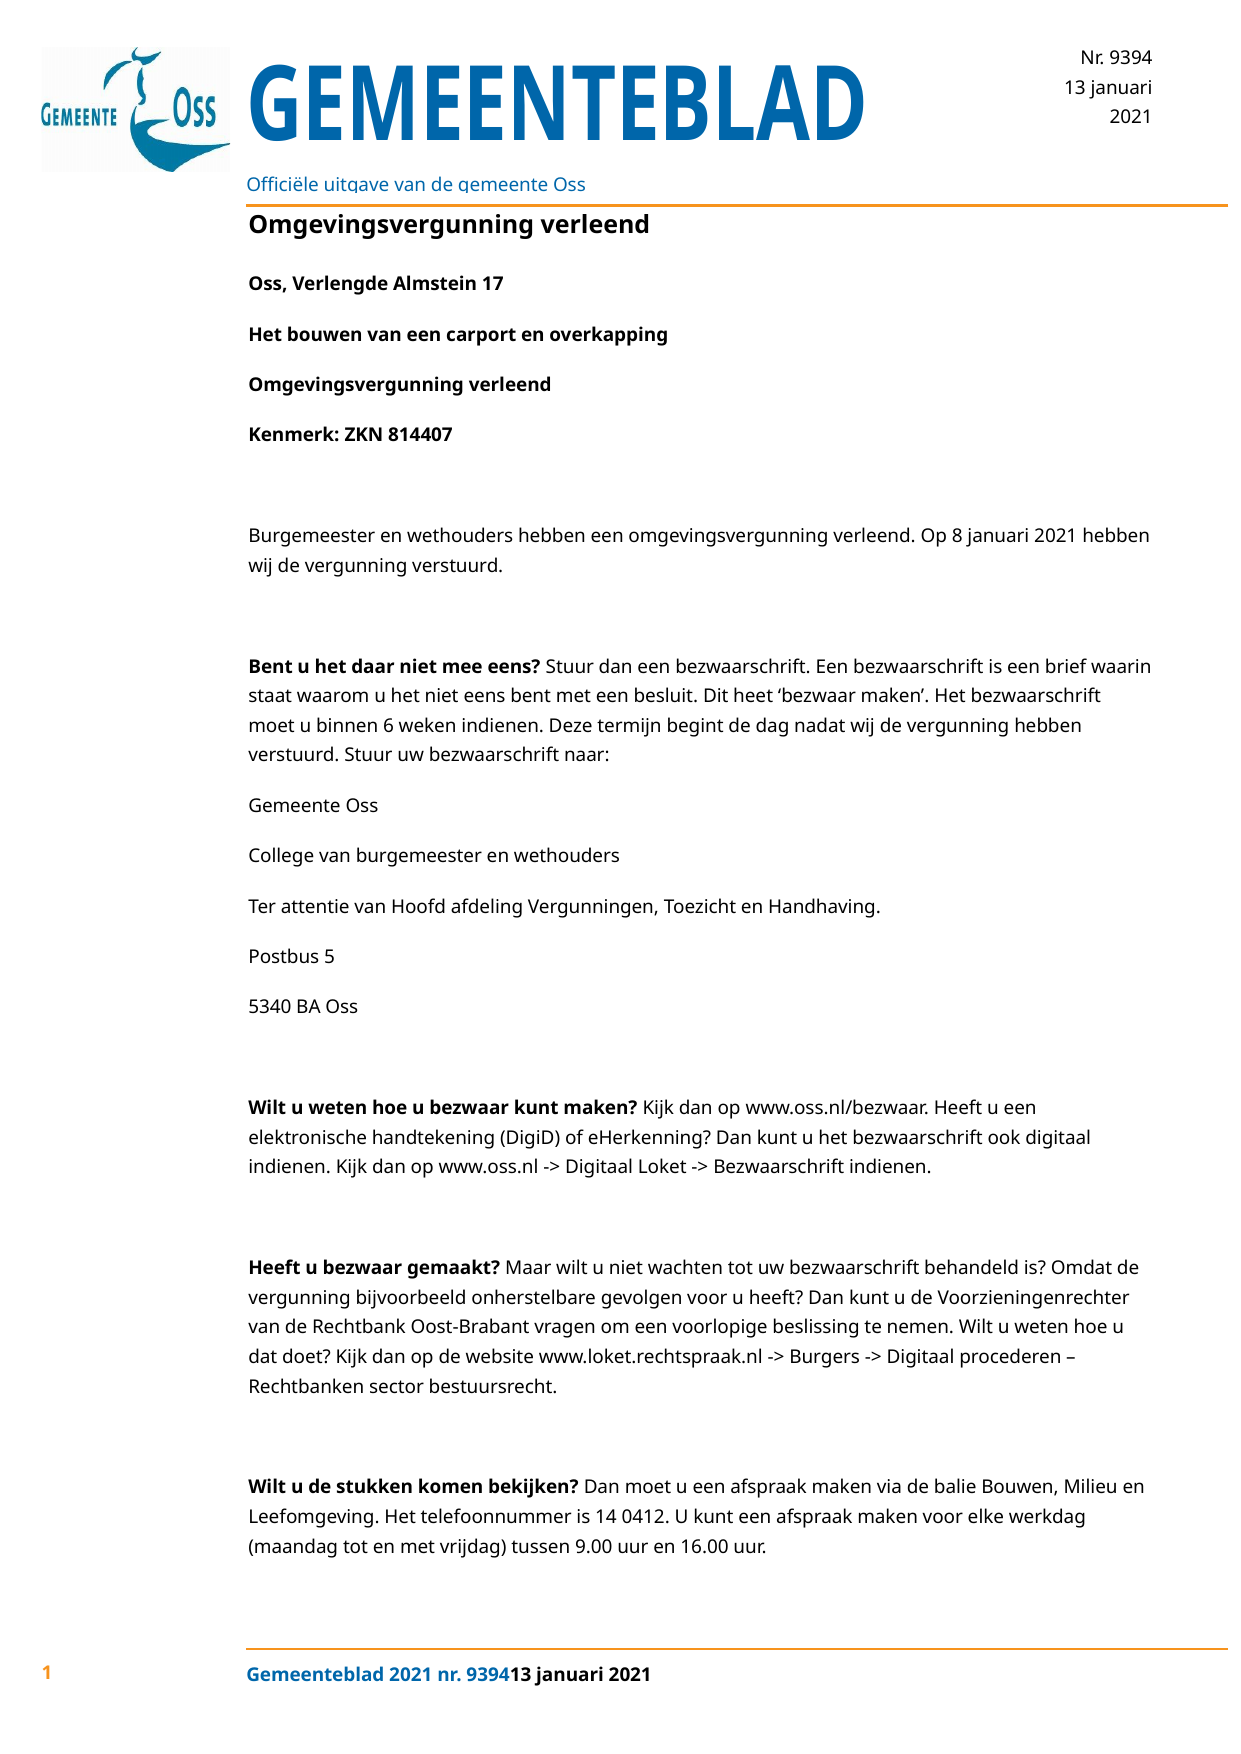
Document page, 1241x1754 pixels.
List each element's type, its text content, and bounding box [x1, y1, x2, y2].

text College van burgemeester en wethouders [248, 842, 1152, 868]
text Wilt u de stukken komen bekijken? Dan moet u een afspraak maken via de balie Bouwen, Milieu en Leefomgeving. Het telefoonnummer is 14 0412. U kunt een afspraak maken voor elke werkdag (maandag tot en met vrijdag) tussen 9.00 uur en 16.00 uur. [248, 1474, 1152, 1558]
picture [41, 47, 231, 172]
text Burgemeester en wethouders hebben een omgevingsvergunning verleend. Op 8 januari 2021 hebben wij de vergunning verstuurd. [248, 522, 1152, 578]
text 5340 BA Oss [248, 994, 1152, 1019]
text Kenmerk: ZKN 814407 [248, 422, 1152, 447]
text Het bouwen van een carport en overkapping [248, 321, 1152, 346]
text Omgevingsvergunning verleend [248, 207, 1152, 241]
text Heeft u bezwaar gemaakt? Maar wilt u niet wachten tot uw bezwaarschrift behandeld is? Omdat de vergunning bijvoorbeeld onherstelbare gevolgen voor u heeft? Dan kunt u de Voorzieningenrechter van de Rechtbank Oost-Brabant vragen om een voorlopige beslissing te nemen. Wilt u weten hoe u dat doet? Kijk dan op de website www.loket.rechtspraak.nl -> Burgers -> Digitaal procederen – Rechtbanken sector bestuursrecht. [248, 1254, 1152, 1398]
text Omgevingsvergunning verleend [248, 371, 1152, 397]
text Oss, Verlengde Almstein 17 [248, 270, 1152, 296]
text Wilt u weten hoe u bezwaar kunt maken? Kijk dan op www.oss.nl/bezwaar. Heeft u een elektronische handtekening (DigiD) of eHerkenning? Dan kunt u het bezwaarschrift ook digitaal indienen. Kijk dan op www.oss.nl -> Digitaal Loket -> Bezwaarschrift indienen. [248, 1094, 1152, 1179]
text Gemeente Oss [248, 792, 1152, 818]
text Ter attentie van Hoofd afdeling Vergunningen, Toezicht en Handhaving. [248, 893, 1152, 918]
text Bent u het daar niet mee eens? Stuur dan een bezwaarschrift. Een bezwaarschrift is een brief waarin staat waarom u het niet eens bent met een besluit. Dit heet ‘bezwaar maken’. Het bezwaarschrift moet u binnen 6 weken indienen. Deze termijn begint de dag nadat wij de vergunning hebben verstuurd. Stuur uw bezwaarschrift naar: [248, 653, 1152, 767]
text Postbus 5 [248, 943, 1152, 969]
